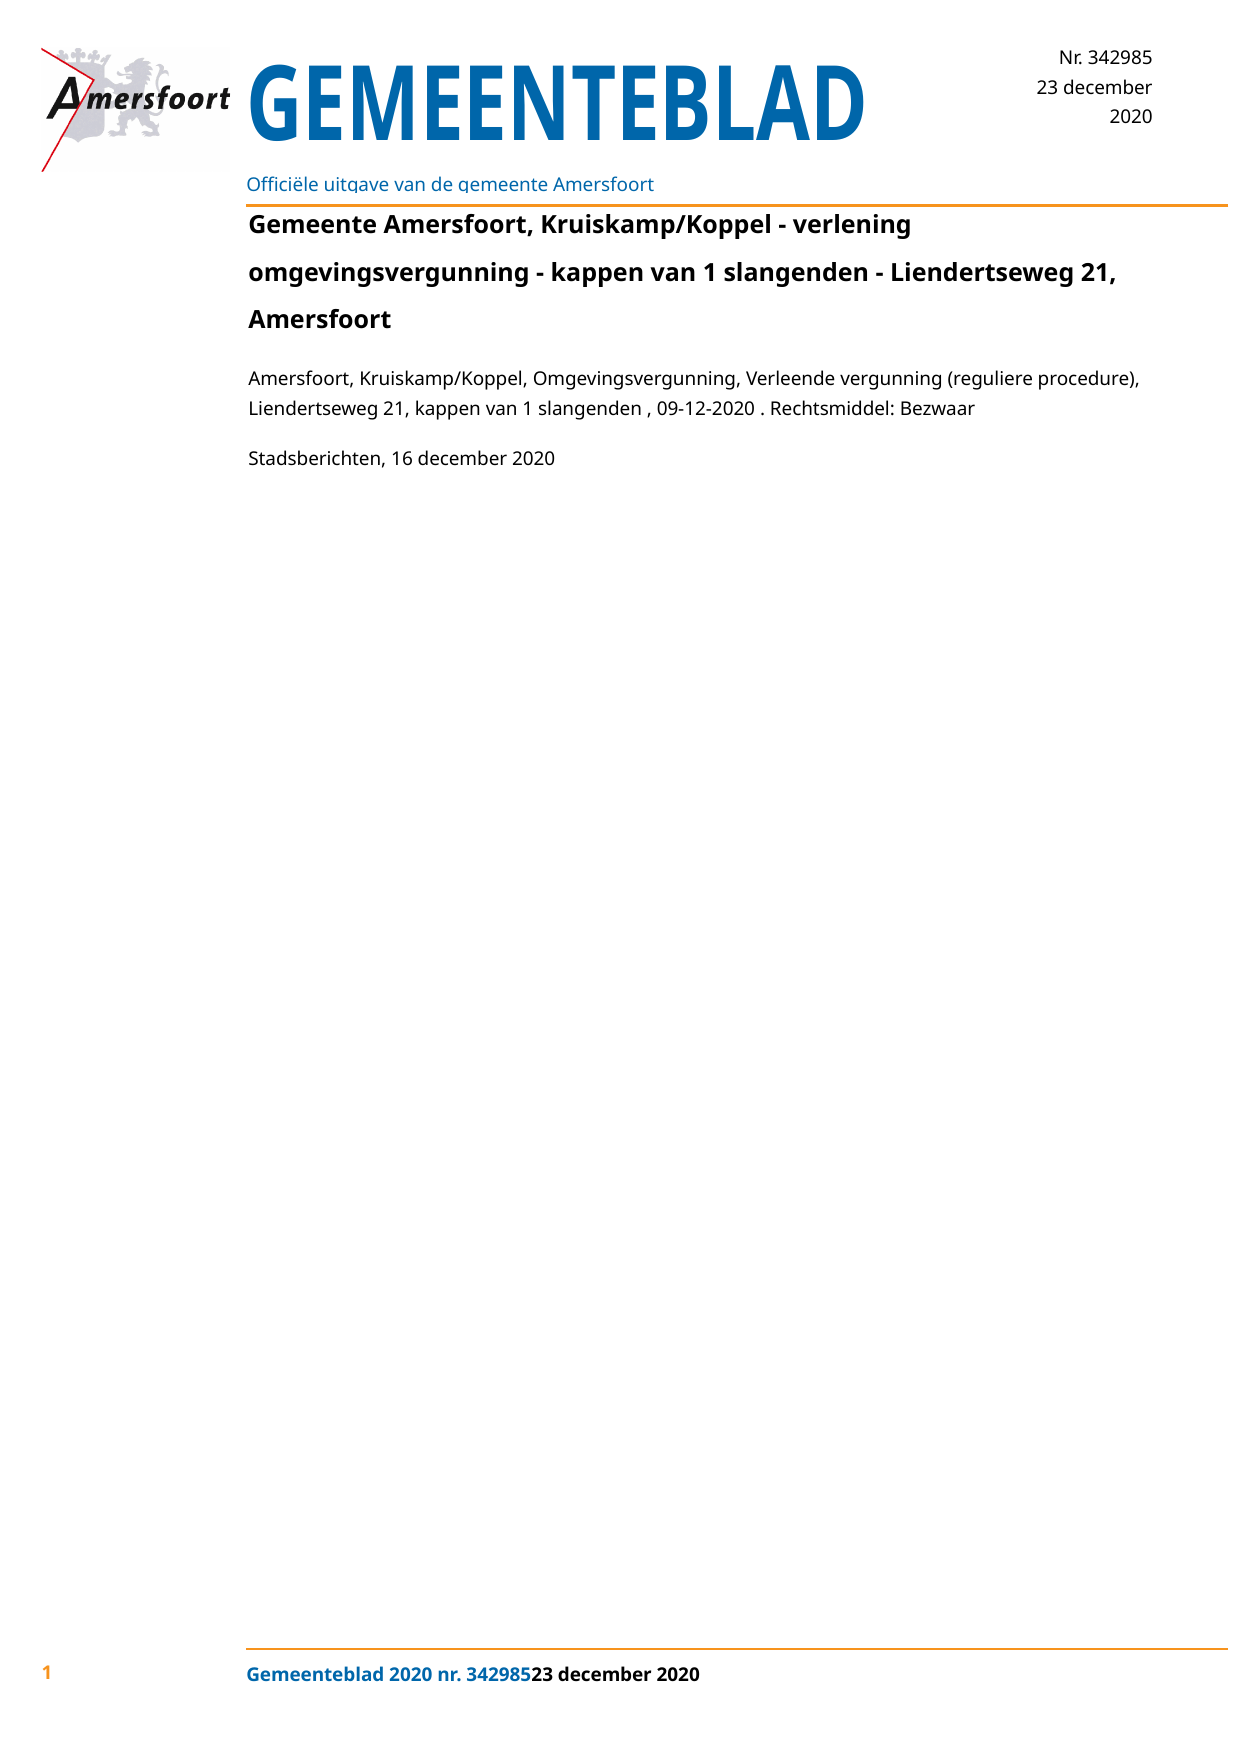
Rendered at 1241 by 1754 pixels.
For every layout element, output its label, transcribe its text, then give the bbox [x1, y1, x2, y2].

text Stadsberichten, 16 december 2020 [248, 446, 1152, 471]
text Gemeente Amersfoort, Kruiskamp/Koppel - verlening omgevingsvergunning - kappen van 1 slangenden - Liendertseweg 21, Amersfoort [248, 207, 1152, 336]
text Amersfoort, Kruiskamp/Koppel, Omgevingsvergunning, Verleende vergunning (reguliere procedure), Liendertseweg 21, kappen van 1 slangenden , 09-12-2020 . Rechtsmiddel: Bezwaar [248, 366, 1152, 421]
picture [41, 47, 231, 172]
